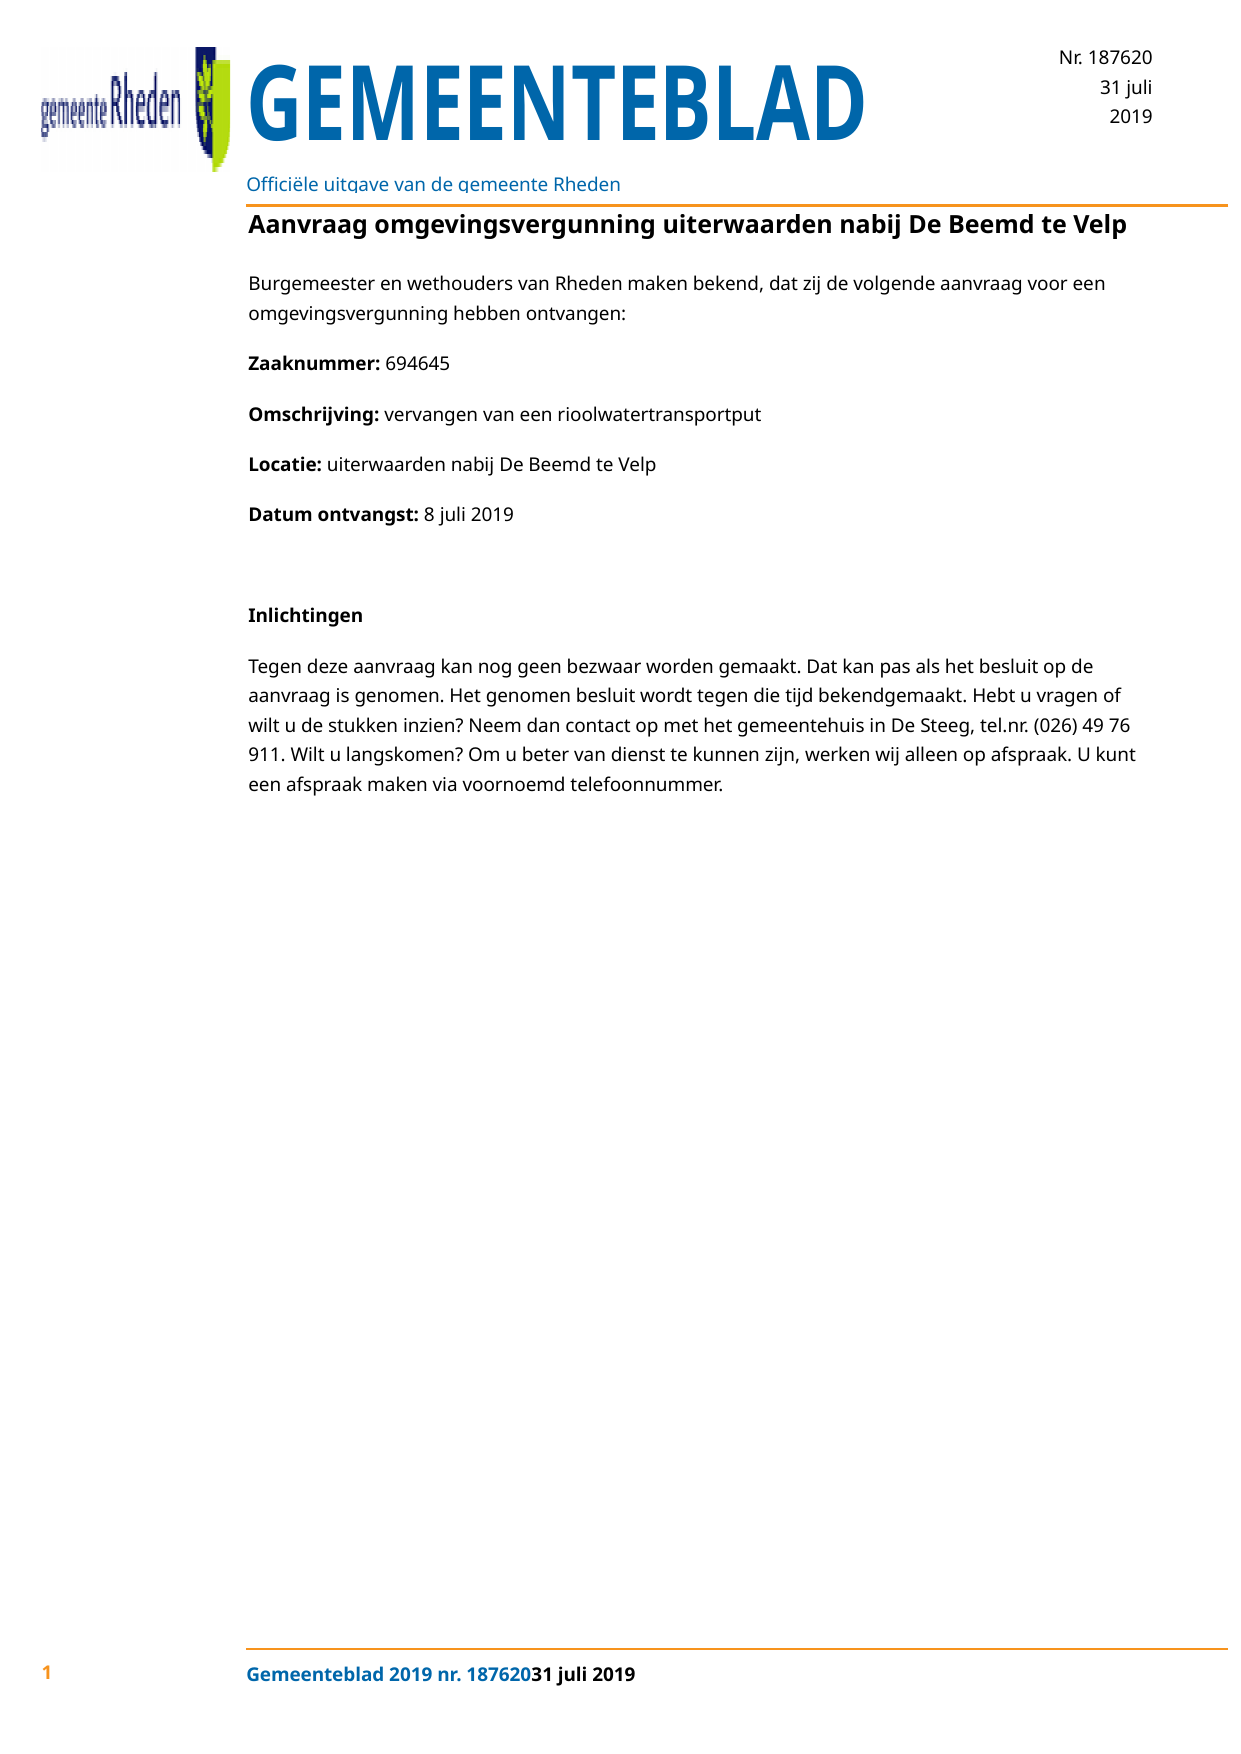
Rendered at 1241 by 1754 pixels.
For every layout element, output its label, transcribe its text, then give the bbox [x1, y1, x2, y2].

text Datum ontvangst: 8 juli 2019 [248, 502, 1152, 527]
text Inlichtingen [248, 602, 1152, 628]
text Locatie: uiterwaarden nabij De Beemd te Velp [248, 451, 1152, 477]
text Tegen deze aanvraag kan nog geen bezwaar worden gemaakt. Dat kan pas als het besluit op de aanvraag is genomen. Het genomen besluit wordt tegen die tijd bekendgemaakt. Hebt u vragen of wilt u de stukken inzien? Neem dan contact op met het gemeentehuis in De Steeg, tel.nr. (026) 49 76 911. Wilt u langskomen? Om u beter van dienst te kunnen zijn, werken wij alleen op afspraak. U kunt een afspraak maken via voornoemd telefoonnummer. [248, 653, 1152, 797]
text Zaaknummer: 694645 [248, 350, 1152, 376]
picture [41, 47, 231, 172]
text Aanvraag omgevingsvergunning uiterwaarden nabij De Beemd te Velp [248, 207, 1152, 241]
text Burgemeester en wethouders van Rheden maken bekend, dat zij de volgende aanvraag voor een omgevingsvergunning hebben ontvangen: [248, 270, 1152, 326]
text Omschrijving: vervangen van een rioolwatertransportput [248, 401, 1152, 426]
